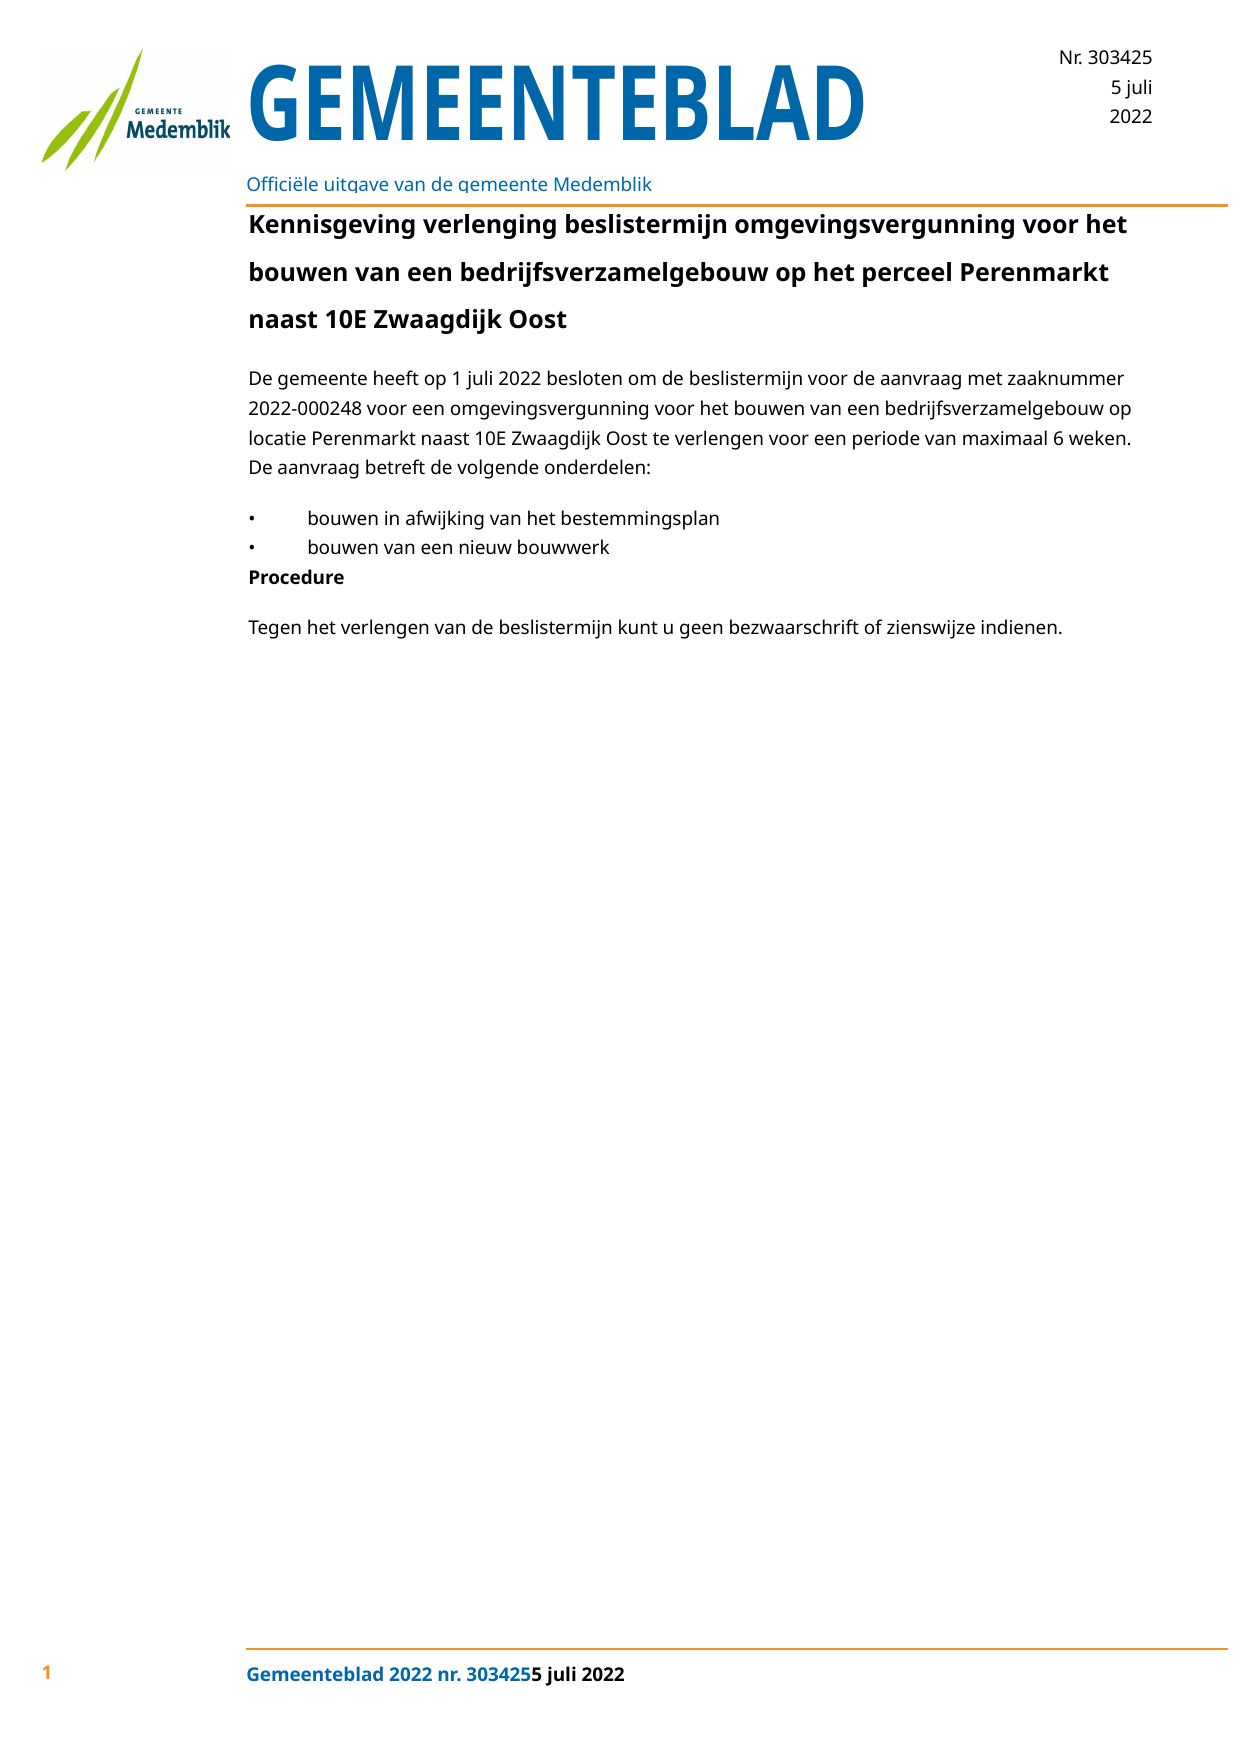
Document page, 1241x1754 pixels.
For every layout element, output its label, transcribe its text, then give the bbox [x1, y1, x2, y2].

list bouwen van een nieuw bouwwerk [248, 534, 1152, 560]
picture [41, 47, 231, 172]
text De gemeente heeft op 1 juli 2022 besloten om de beslistermijn voor de aanvraag met zaaknummer 2022-000248 voor een omgevingsvergunning voor het bouwen van een bedrijfsverzamelgebouw op locatie Perenmarkt naast 10E Zwaagdijk Oost te verlengen voor een periode van maximaal 6 weken. De aanvraag betreft de volgende onderdelen: [248, 366, 1152, 480]
text Kennisgeving verlenging beslistermijn omgevingsvergunning voor het bouwen van een bedrijfsverzamelgebouw op het perceel Perenmarkt naast 10E Zwaagdijk Oost [248, 207, 1152, 336]
text Procedure [248, 564, 1152, 589]
list bouwen in afwijking van het bestemmingsplan [248, 505, 1152, 530]
text Tegen het verlengen van de beslistermijn kunt u geen bezwaarschrift of zienswijze indienen. [248, 614, 1152, 640]
